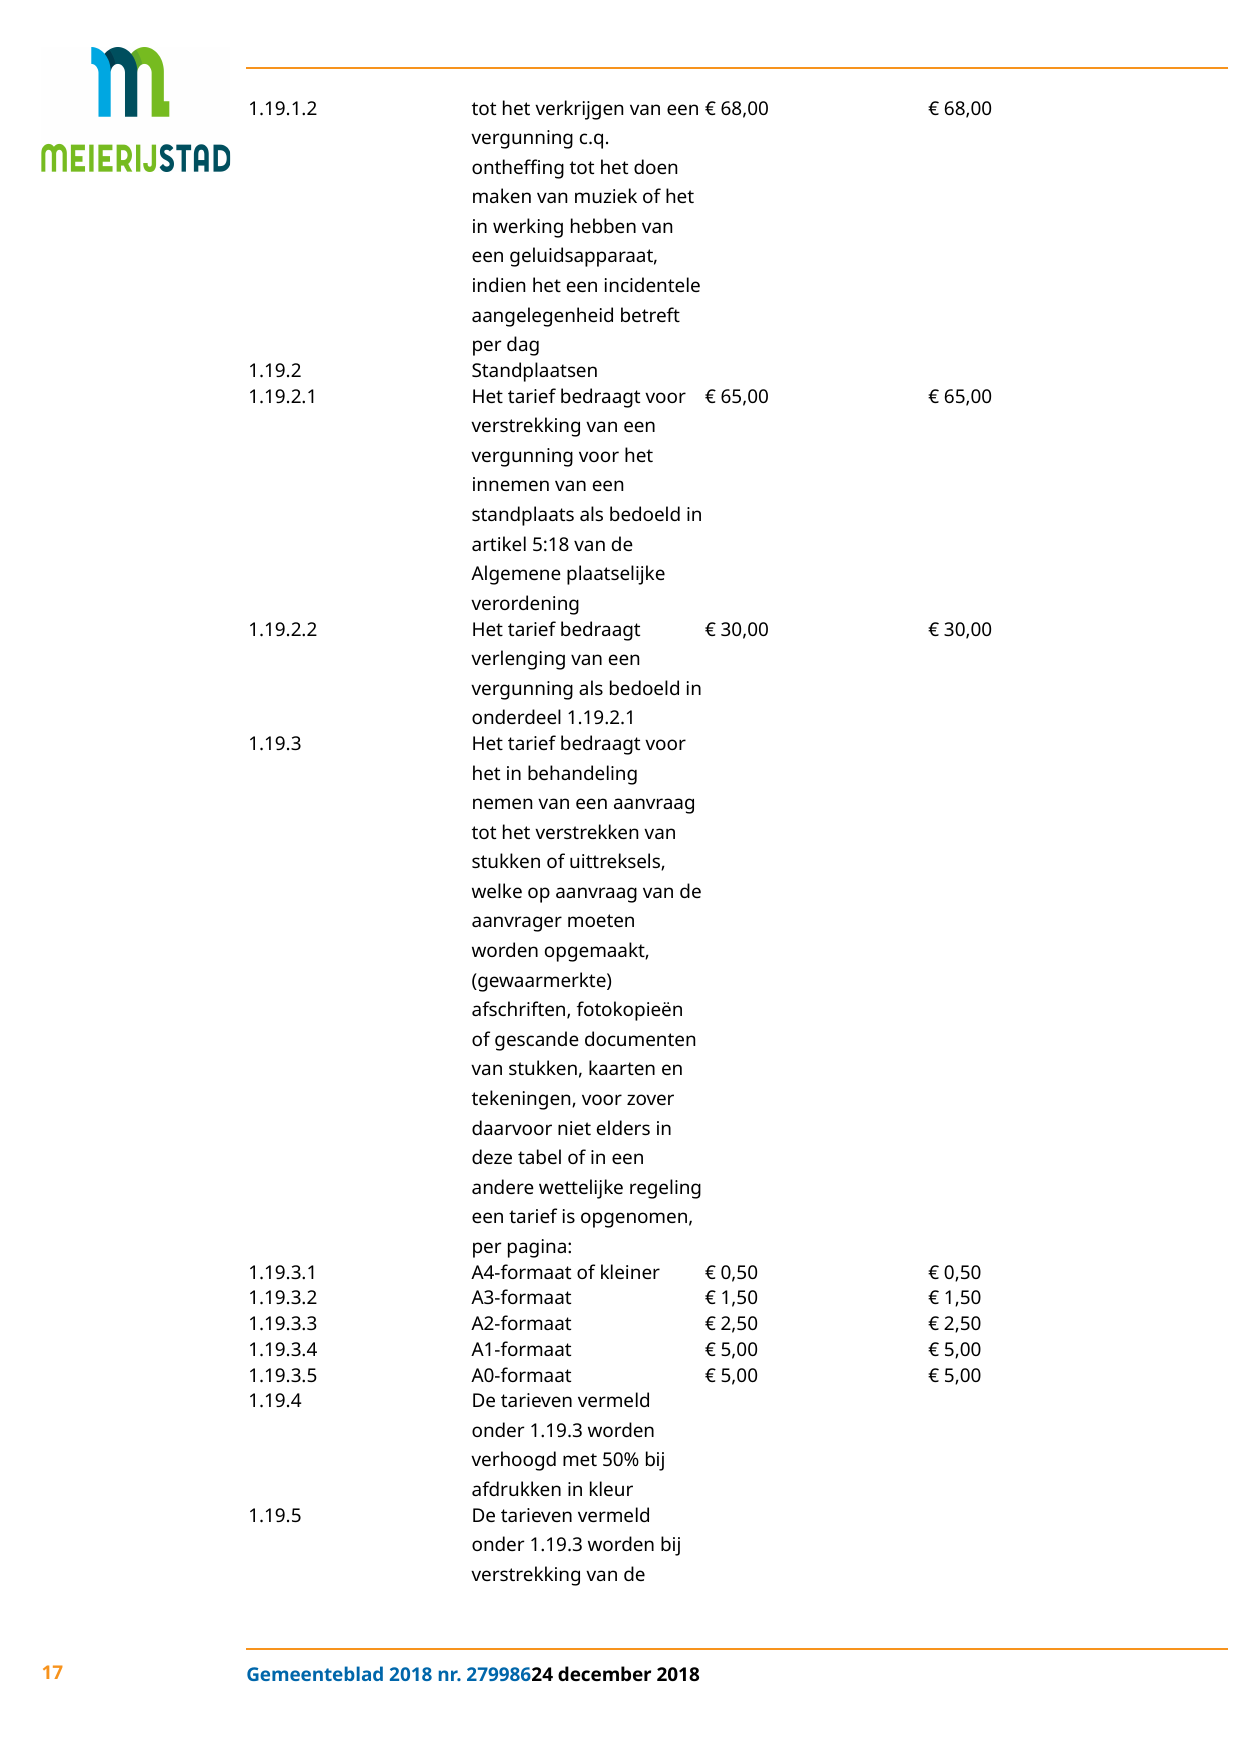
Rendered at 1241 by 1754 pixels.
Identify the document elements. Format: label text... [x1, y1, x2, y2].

table_cell A0-formaat [471, 1362, 705, 1387]
table_cell 1.19.3.2 [248, 1285, 471, 1310]
table_cell 1.19.2 [248, 357, 471, 383]
table_cell [928, 1388, 1152, 1502]
table_cell 1.19.2.1 [248, 383, 471, 616]
table_cell 1.19.3.5 [248, 1362, 471, 1387]
table_cell 1.19.4 [248, 1388, 471, 1502]
table_cell € 65,00 [705, 383, 928, 616]
table_cell € 68,00 [705, 95, 928, 357]
table_cell € 65,00 [928, 383, 1152, 616]
table_cell 1.19.3 [248, 730, 471, 1259]
table_cell [705, 1388, 928, 1502]
table_cell € 5,00 [705, 1336, 928, 1362]
table_cell [705, 1502, 928, 1587]
table_cell € 1,50 [705, 1285, 928, 1310]
table_cell € 5,00 [928, 1362, 1152, 1387]
table_cell € 5,00 [705, 1362, 928, 1387]
table_cell Het tarief bedraagt verlenging van een vergunning als bedoeld in onderdeel 1.19.2.1 [471, 616, 705, 730]
table_cell 1.19.1.2 [248, 95, 471, 357]
table_cell € 68,00 [928, 95, 1152, 357]
table_cell 1.19.3.4 [248, 1336, 471, 1362]
table_cell Standplaatsen [471, 357, 705, 383]
table_cell A2-formaat [471, 1310, 705, 1336]
table_cell € 5,00 [928, 1336, 1152, 1362]
table_cell [928, 357, 1152, 383]
table_cell € 0,50 [928, 1259, 1152, 1284]
table_cell Het tarief bedraagt voor het in behandeling nemen van een aanvraag tot het verstrekken van stukken of uittreksels, welke op aanvraag van de aanvrager moeten worden opgemaakt, (gewaarmerkte) afschriften, fotokopieën of gescande documenten van stukken, kaarten en tekeningen, voor zover daarvoor niet elders in deze tabel of in een andere wettelijke regeling een tarief is opgenomen, per pagina: [471, 730, 705, 1259]
table_cell € 30,00 [705, 616, 928, 730]
table_cell € 0,50 [705, 1259, 928, 1284]
table_cell [928, 1502, 1152, 1587]
table_cell 1.19.5 [248, 1502, 471, 1587]
table_cell € 2,50 [928, 1310, 1152, 1336]
table_cell € 30,00 [928, 616, 1152, 730]
table_cell 1.19.2.2 [248, 616, 471, 730]
table_cell 1.19.3.1 [248, 1259, 471, 1284]
table_cell A4-formaat of kleiner [471, 1259, 705, 1284]
table_cell Het tarief bedraagt voor verstrekking van een vergunning voor het innemen van een standplaats als bedoeld in artikel 5:18 van de Algemene plaatselijke verordening [471, 383, 705, 616]
table_cell [705, 357, 928, 383]
table_cell [928, 730, 1152, 1259]
table_cell A3-formaat [471, 1285, 705, 1310]
table_cell [705, 730, 928, 1259]
table_cell tot het verkrijgen van een vergunning c.q. ontheffing tot het doen maken van muziek of het in werking hebben van een geluidsapparaat, indien het een incidentele aangelegenheid betreft per dag [471, 95, 705, 357]
table_cell € 1,50 [928, 1285, 1152, 1310]
table_cell 1.19.3.3 [248, 1310, 471, 1336]
table_cell De tarieven vermeld onder 1.19.3 worden verhoogd met 50% bij afdrukken in kleur [471, 1388, 705, 1502]
table_cell De tarieven vermeld onder 1.19.3 worden bij verstrekking van de [471, 1502, 705, 1587]
picture [41, 47, 231, 172]
table_cell € 2,50 [705, 1310, 928, 1336]
table_cell A1-formaat [471, 1336, 705, 1362]
